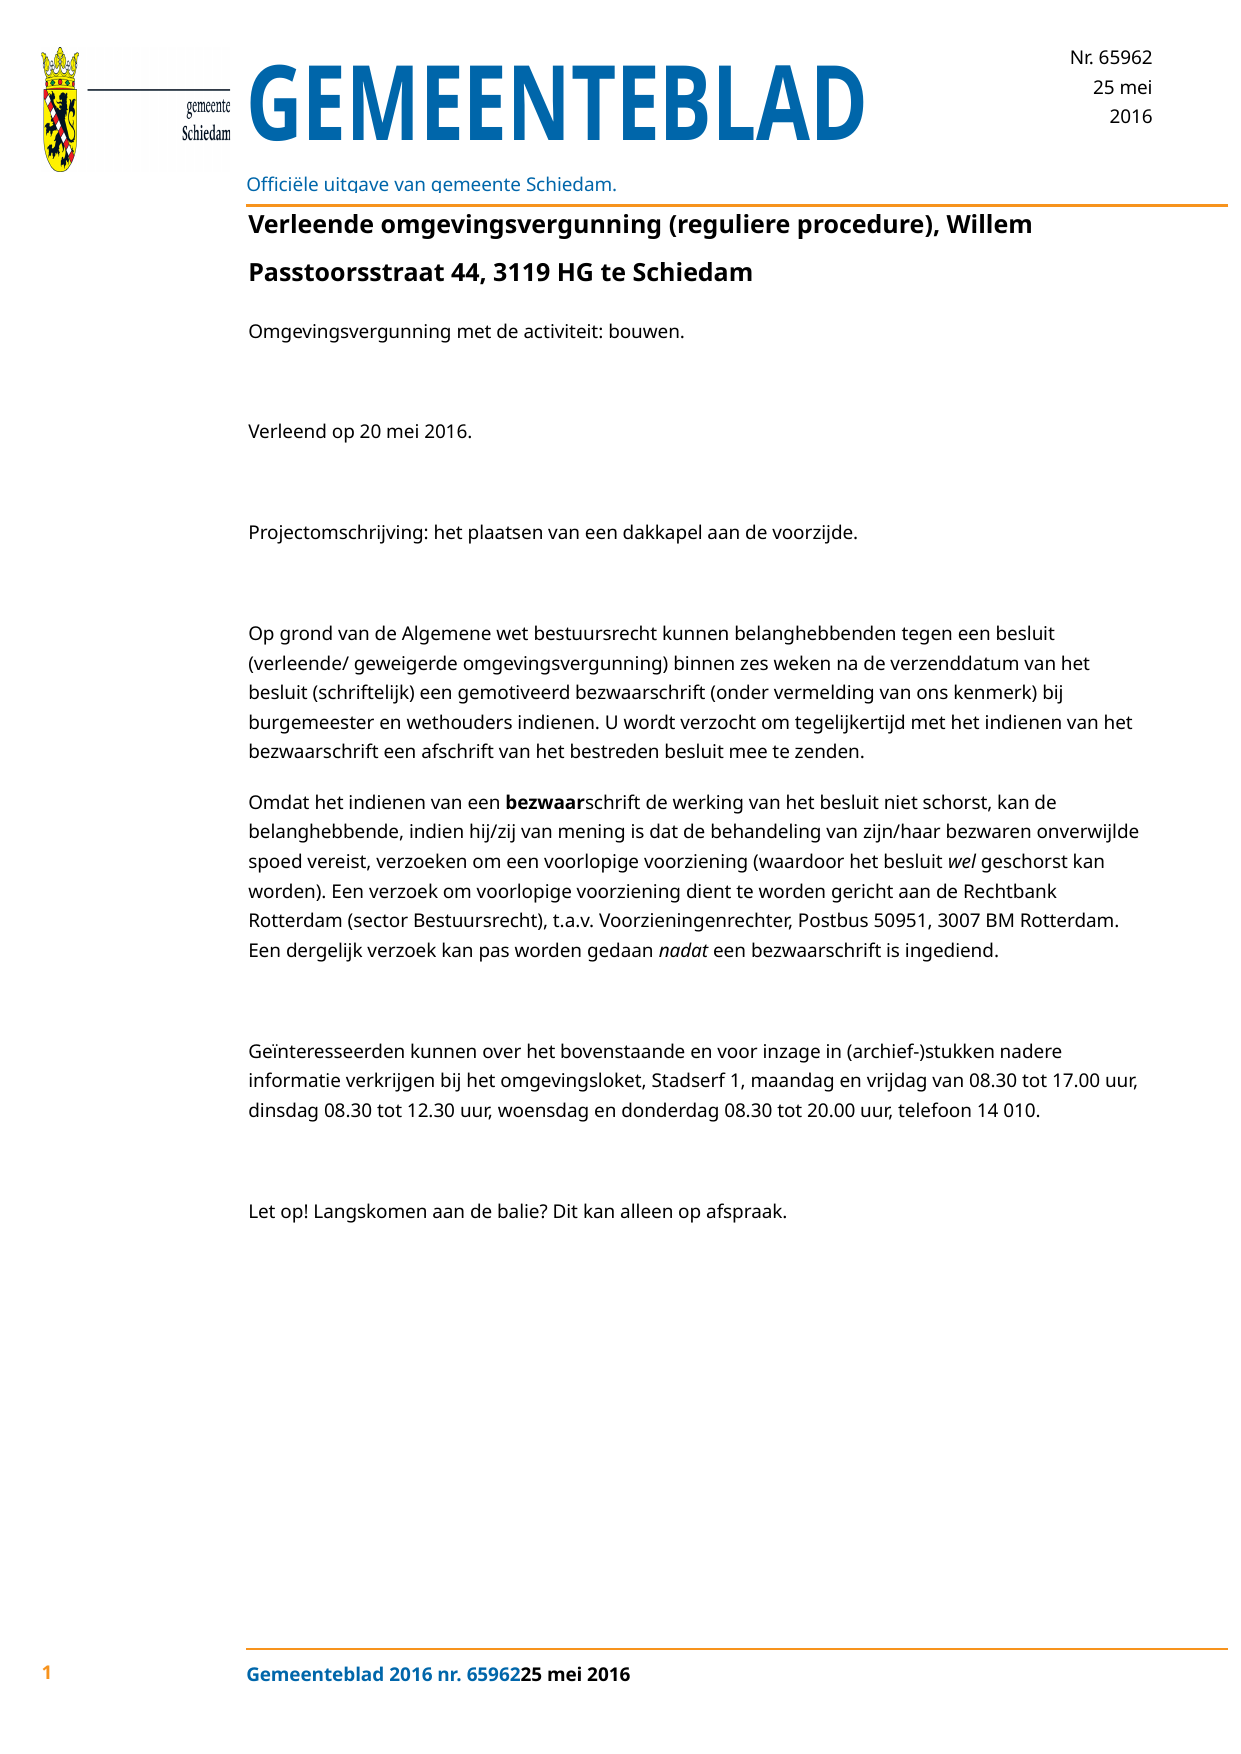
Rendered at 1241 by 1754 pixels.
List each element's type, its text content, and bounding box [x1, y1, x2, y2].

text Omdat het indienen van een bezwaarschrift de werking van het besluit niet schorst, kan de belanghebbende, indien hij/zij van mening is dat de behandeling van zijn/haar bezwaren onverwijlde spoed vereist, verzoeken om een voorlopige voorziening (waardoor het besluit wel geschorst kan worden). Een verzoek om voorlopige voorziening dient te worden gericht aan de Rechtbank Rotterdam (sector Bestuursrecht), t.a.v. Voorzieningenrechter, Postbus 50951, 3007 BM Rotterdam. Een dergelijk verzoek kan pas worden gedaan nadat een bezwaarschrift is ingediend. [248, 789, 1152, 963]
text Verleende omgevingsvergunning (reguliere procedure), Willem Passtoorsstraat 44, 3119 HG te Schiedam [248, 207, 1152, 288]
picture [41, 47, 231, 172]
text Geïnteresseerden kunnen over het bovenstaande en voor inzage in (archief-)stukken nadere informatie verkrijgen bij het omgevingsloket, Stadserf 1, maandag en vrijdag van 08.30 tot 17.00 uur, dinsdag 08.30 tot 12.30 uur, woensdag en donderdag 08.30 tot 20.00 uur, telefoon 14 010. [248, 1038, 1152, 1123]
text Projectomschrijving: het plaatsen van een dakkapel aan de voorzijde. [248, 519, 1152, 545]
text Let op! Langskomen aan de balie? Dit kan alleen op afspraak. [248, 1198, 1152, 1224]
text Verleend op 20 mei 2016. [248, 419, 1152, 444]
text Omgevingsvergunning met de activiteit: bouwen. [248, 318, 1152, 344]
text Op grond van de Algemene wet bestuursrecht kunnen belanghebbenden tegen een besluit (verleende/ geweigerde omgevingsvergunning) binnen zes weken na de verzenddatum van het besluit (schriftelijk) een gemotiveerd bezwaarschrift (onder vermelding van ons kenmerk) bij burgemeester en wethouders indienen. U wordt verzocht om tegelijkertijd met het indienen van het bezwaarschrift een afschrift van het bestreden besluit mee te zenden. [248, 620, 1152, 764]
